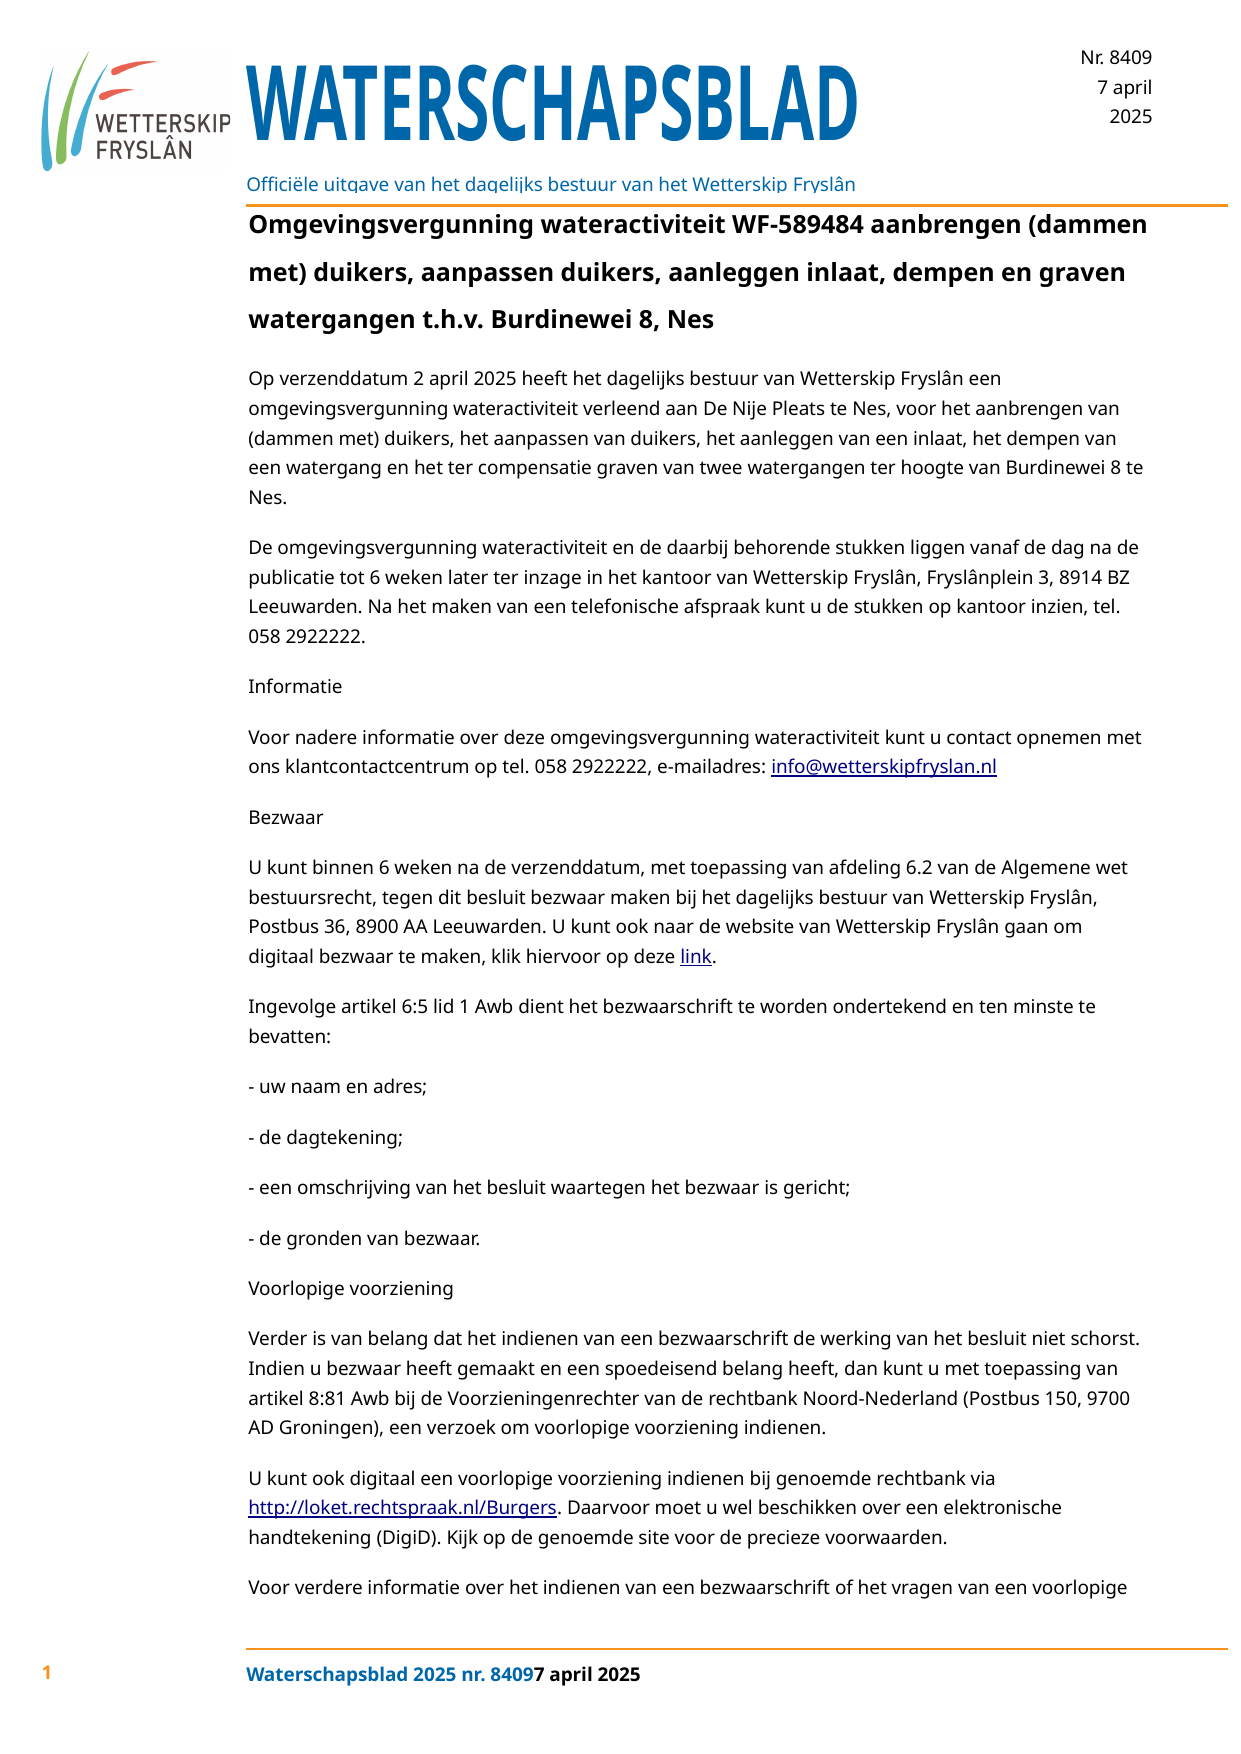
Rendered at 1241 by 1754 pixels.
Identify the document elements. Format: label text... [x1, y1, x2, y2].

text - de gronden van bezwaar. [248, 1225, 1152, 1250]
text Informatie [248, 673, 1152, 699]
text - uw naam en adres; [248, 1073, 1152, 1099]
text Voor nadere informatie over deze omgevingsvergunning wateractiviteit kunt u contact opnemen met ons klantcontactcentrum op tel. 058 2922222, e-mailadres: info@wetterskipfryslan.nl [248, 724, 1152, 779]
text De omgevingsvergunning wateractiviteit en de daarbij behorende stukken liggen vanaf de dag na de publicatie tot 6 weken later ter inzage in het kantoor van Wetterskip Fryslân, Fryslânplein 3, 8914 BZ Leeuwarden. Na het maken van een telefonische afspraak kunt u de stukken op kantoor inzien, tel. 058 2922222. [248, 534, 1152, 649]
text Voorlopige voorziening [248, 1275, 1152, 1301]
text U kunt ook digitaal een voorlopige voorziening indienen bij genoemde rechtbank via http://loket.rechtspraak.nl/Burgers. Daarvoor moet u wel beschikken over een elektronische handtekening (DigiD). Kijk op de genoemde site voor de precieze voorwaarden. [248, 1465, 1152, 1549]
text Verder is van belang dat het indienen van een bezwaarschrift de werking van het besluit niet schorst. Indien u bezwaar heeft gemaakt en een spoedeisend belang heeft, dan kunt u met toepassing van artikel 8:81 Awb bij de Voorzieningenrechter van de rechtbank Noord-Nederland (Postbus 150, 9700 AD Groningen), een verzoek om voorlopige voorziening indienen. [248, 1326, 1152, 1440]
text Omgevingsvergunning wateractiviteit WF-589484 aanbrengen (dammen met) duikers, aanpassen duikers, aanleggen inlaat, dempen en graven watergangen t.h.v. Burdinewei 8, Nes [248, 207, 1152, 336]
text Op verzenddatum 2 april 2025 heeft het dagelijks bestuur van Wetterskip Fryslân een omgevingsvergunning wateractiviteit verleend aan De Nije Pleats te Nes, voor het aanbrengen van (dammen met) duikers, het aanpassen van duikers, het aanleggen van een inlaat, het dempen van een watergang en het ter compensatie graven van twee watergangen ter hoogte van Burdinewei 8 te Nes. [248, 366, 1152, 509]
text - een omschrijving van het besluit waartegen het bezwaar is gericht; [248, 1174, 1152, 1200]
text Bezwaar [248, 804, 1152, 829]
text Ingevolge artikel 6:5 lid 1 Awb dient het bezwaarschrift te worden ondertekend en ten minste te bevatten: [248, 993, 1152, 1049]
text Voor verdere informatie over het indienen van een bezwaarschrift of het vragen van een voorlopige [248, 1574, 1152, 1600]
text U kunt binnen 6 weken na de verzenddatum, met toepassing van afdeling 6.2 van de Algemene wet bestuursrecht, tegen dit besluit bezwaar maken bij het dagelijks bestuur van Wetterskip Fryslân, Postbus 36, 8900 AA Leeuwarden. U kunt ook naar de website van Wetterskip Fryslân gaan om digitaal bezwaar te maken, klik hiervoor op deze link. [248, 854, 1152, 969]
text - de dagtekening; [248, 1124, 1152, 1149]
picture [41, 47, 231, 172]
